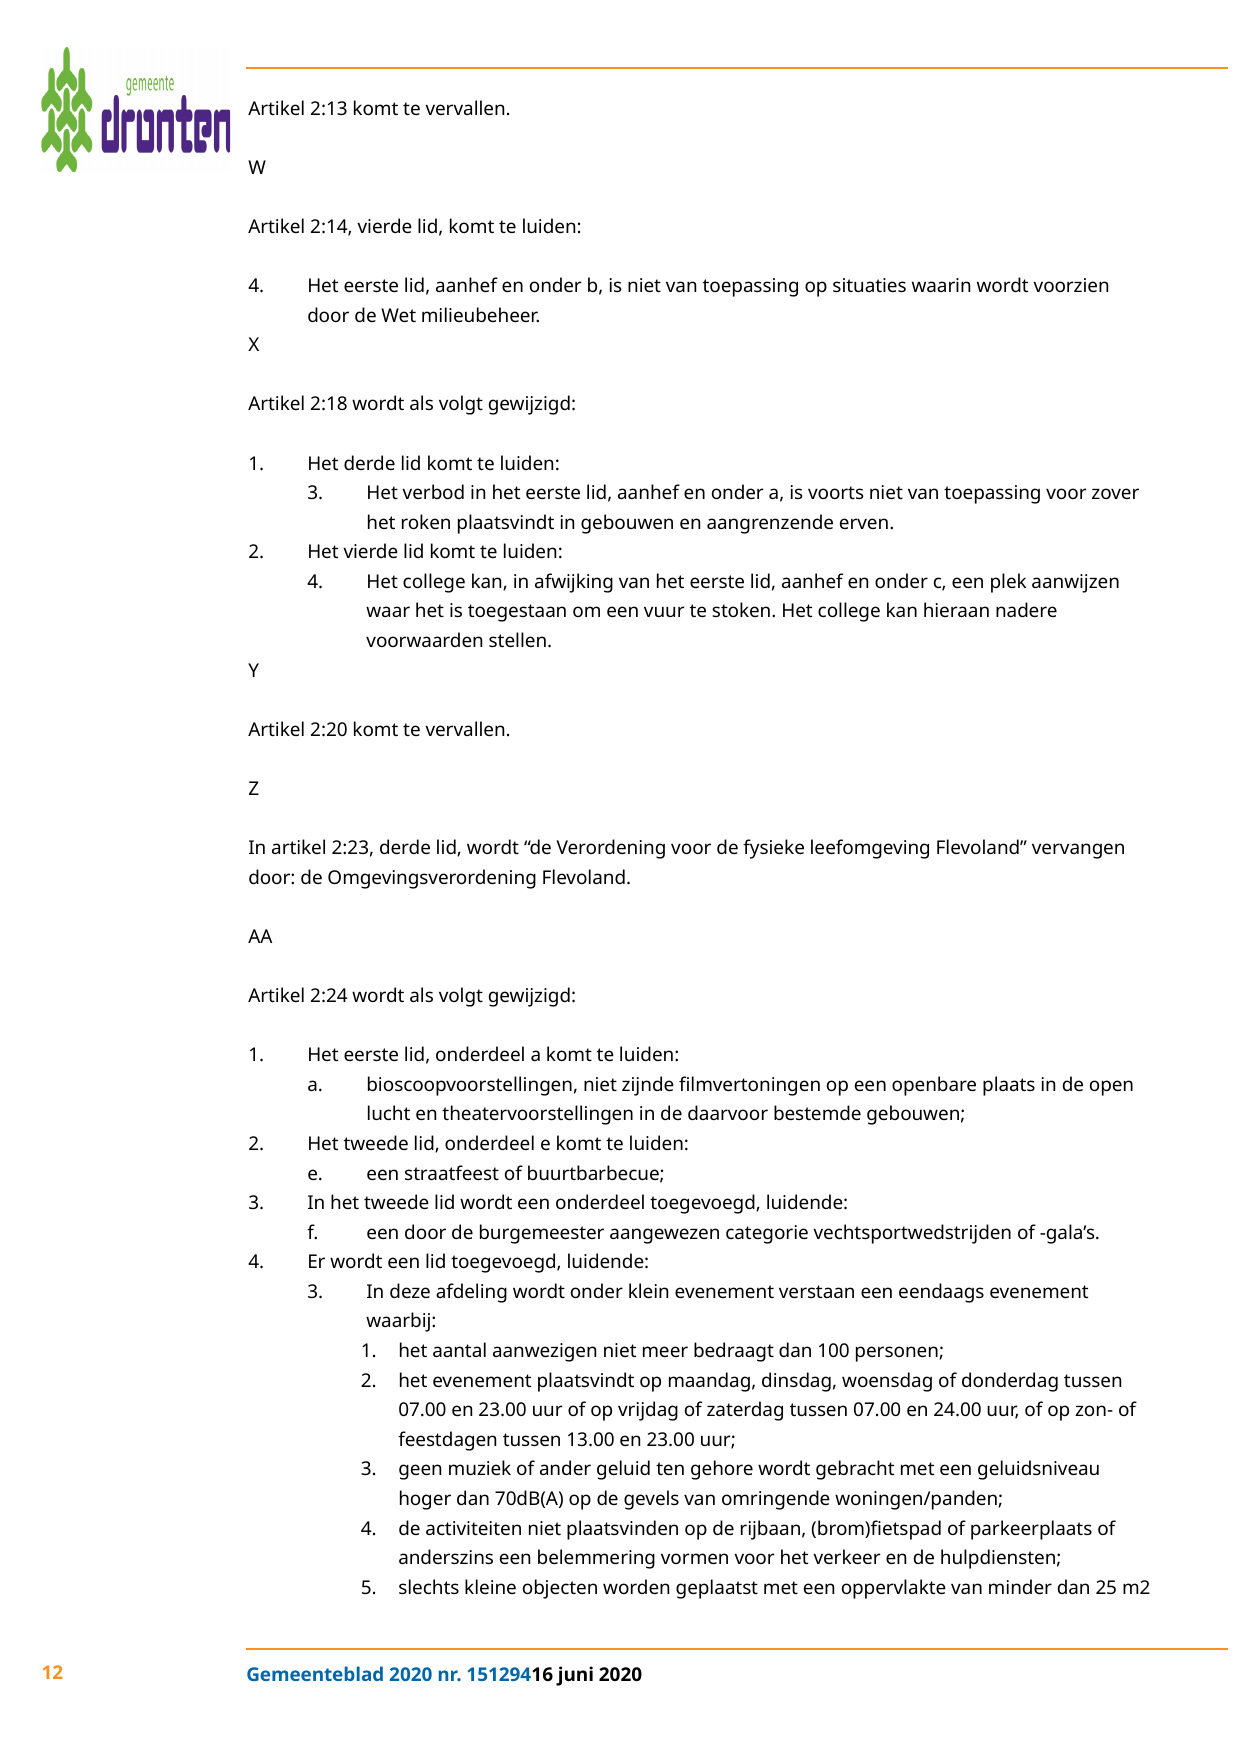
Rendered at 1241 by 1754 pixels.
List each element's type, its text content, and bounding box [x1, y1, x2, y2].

list Het derde lid komt te luiden: [248, 450, 1152, 476]
text Artikel 2:18 wordt als volgt gewijzigd: [248, 391, 1152, 416]
text Artikel 2:13 komt te vervallen. [248, 95, 1152, 121]
text Y [248, 657, 1152, 683]
list Er wordt een lid toegevoegd, luidende: [248, 1248, 1152, 1274]
list het aantal aanwezigen niet meer bedraagt dan 100 personen; [361, 1337, 1152, 1363]
list In deze afdeling wordt onder klein evenement verstaan een eendaags evenement waarbij: [307, 1278, 1152, 1333]
list een door de burgemeester aangewezen categorie vechtsportwedstrijden of -gala’s. [307, 1219, 1152, 1245]
text AA [248, 923, 1152, 949]
text Artikel 2:20 komt te vervallen. [248, 716, 1152, 742]
text Z [248, 775, 1152, 801]
list In het tweede lid wordt een onderdeel toegevoegd, luidende: [248, 1189, 1152, 1215]
list de activiteiten niet plaatsvinden op de rijbaan, (brom)fietspad of parkeerplaats of anderszins een belemmering vormen voor het verkeer en de hulpdiensten; [361, 1515, 1152, 1570]
list het evenement plaatsvindt op maandag, dinsdag, woensdag of donderdag tussen 07.00 en 23.00 uur of op vrijdag of zaterdag tussen 07.00 en 24.00 uur, of op zon- of feestdagen tussen 13.00 en 23.00 uur; [361, 1367, 1152, 1452]
list Het eerste lid, onderdeel a komt te luiden: [248, 1041, 1152, 1067]
list Het eerste lid, aanhef en onder b, is niet van toepassing op situaties waarin wordt voorzien door de Wet milieubeheer. [248, 272, 1152, 328]
list Het college kan, in afwijking van het eerste lid, aanhef en onder c, een plek aanwijzen waar het is toegestaan om een vuur te stoken. Het college kan hieraan nadere voorwaarden stellen. [307, 568, 1152, 653]
text W [248, 154, 1152, 180]
picture [41, 47, 231, 172]
list geen muziek of ander geluid ten gehore wordt gebracht met een geluidsniveau hoger dan 70dB(A) op de gevels van omringende woningen/panden; [361, 1456, 1152, 1511]
text Artikel 2:14, vierde lid, komt te luiden: [248, 213, 1152, 239]
list Het verbod in het eerste lid, aanhef en onder a, is voorts niet van toepassing voor zover het roken plaatsvindt in gebouwen en aangrenzende erven. [307, 479, 1152, 535]
text Artikel 2:24 wordt als volgt gewijzigd: [248, 982, 1152, 1008]
list slechts kleine objecten worden geplaatst met een oppervlakte van minder dan 25 m2 [361, 1574, 1152, 1600]
text X [248, 331, 1152, 357]
text In artikel 2:23, derde lid, wordt “de Verordening voor de fysieke leefomgeving Flevoland” vervangen door: de Omgevingsverordening Flevoland. [248, 834, 1152, 890]
list Het tweede lid, onderdeel e komt te luiden: [248, 1130, 1152, 1156]
list bioscoopvoorstellingen, niet zijnde filmvertoningen op een openbare plaats in de open lucht en theatervoorstellingen in de daarvoor bestemde gebouwen; [307, 1071, 1152, 1126]
list een straatfeest of buurtbarbecue; [307, 1160, 1152, 1186]
list Het vierde lid komt te luiden: [248, 538, 1152, 564]
